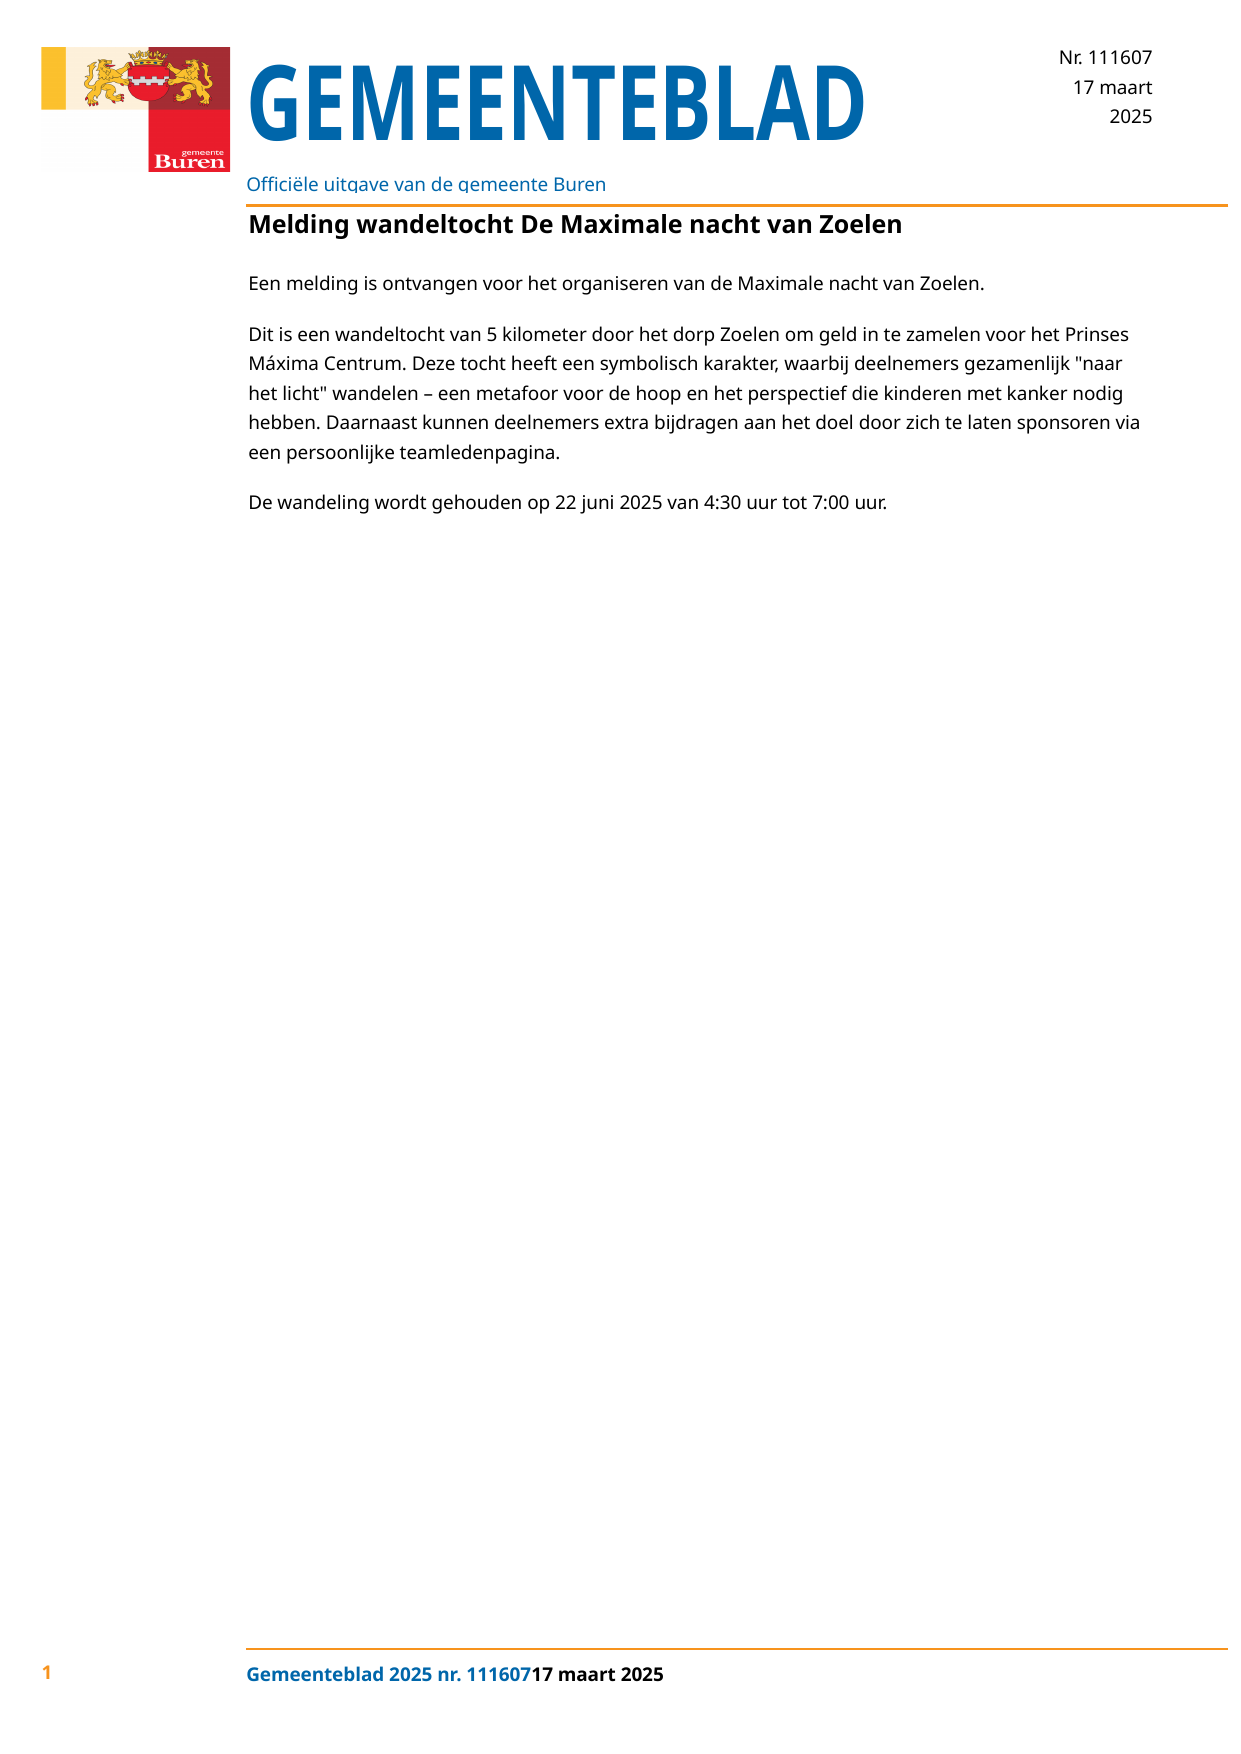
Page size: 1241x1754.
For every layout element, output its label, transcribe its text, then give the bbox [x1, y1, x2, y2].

text Melding wandeltocht De Maximale nacht van Zoelen [248, 207, 1152, 241]
text Een melding is ontvangen voor het organiseren van de Maximale nacht van Zoelen. [248, 270, 1152, 296]
text De wandeling wordt gehouden op 22 juni 2025 van 4:30 uur tot 7:00 uur. [248, 489, 1152, 515]
text Dit is een wandeltocht van 5 kilometer door het dorp Zoelen om geld in te zamelen voor het Prinses Máxima Centrum. Deze tocht heeft een symbolisch karakter, waarbij deelnemers gezamenlijk "naar het licht" wandelen – een metafoor voor de hoop en het perspectief die kinderen met kanker nodig hebben. Daarnaast kunnen deelnemers extra bijdragen aan het doel door zich te laten sponsoren via een persoonlijke teamledenpagina. [248, 321, 1152, 465]
picture [41, 47, 231, 172]
